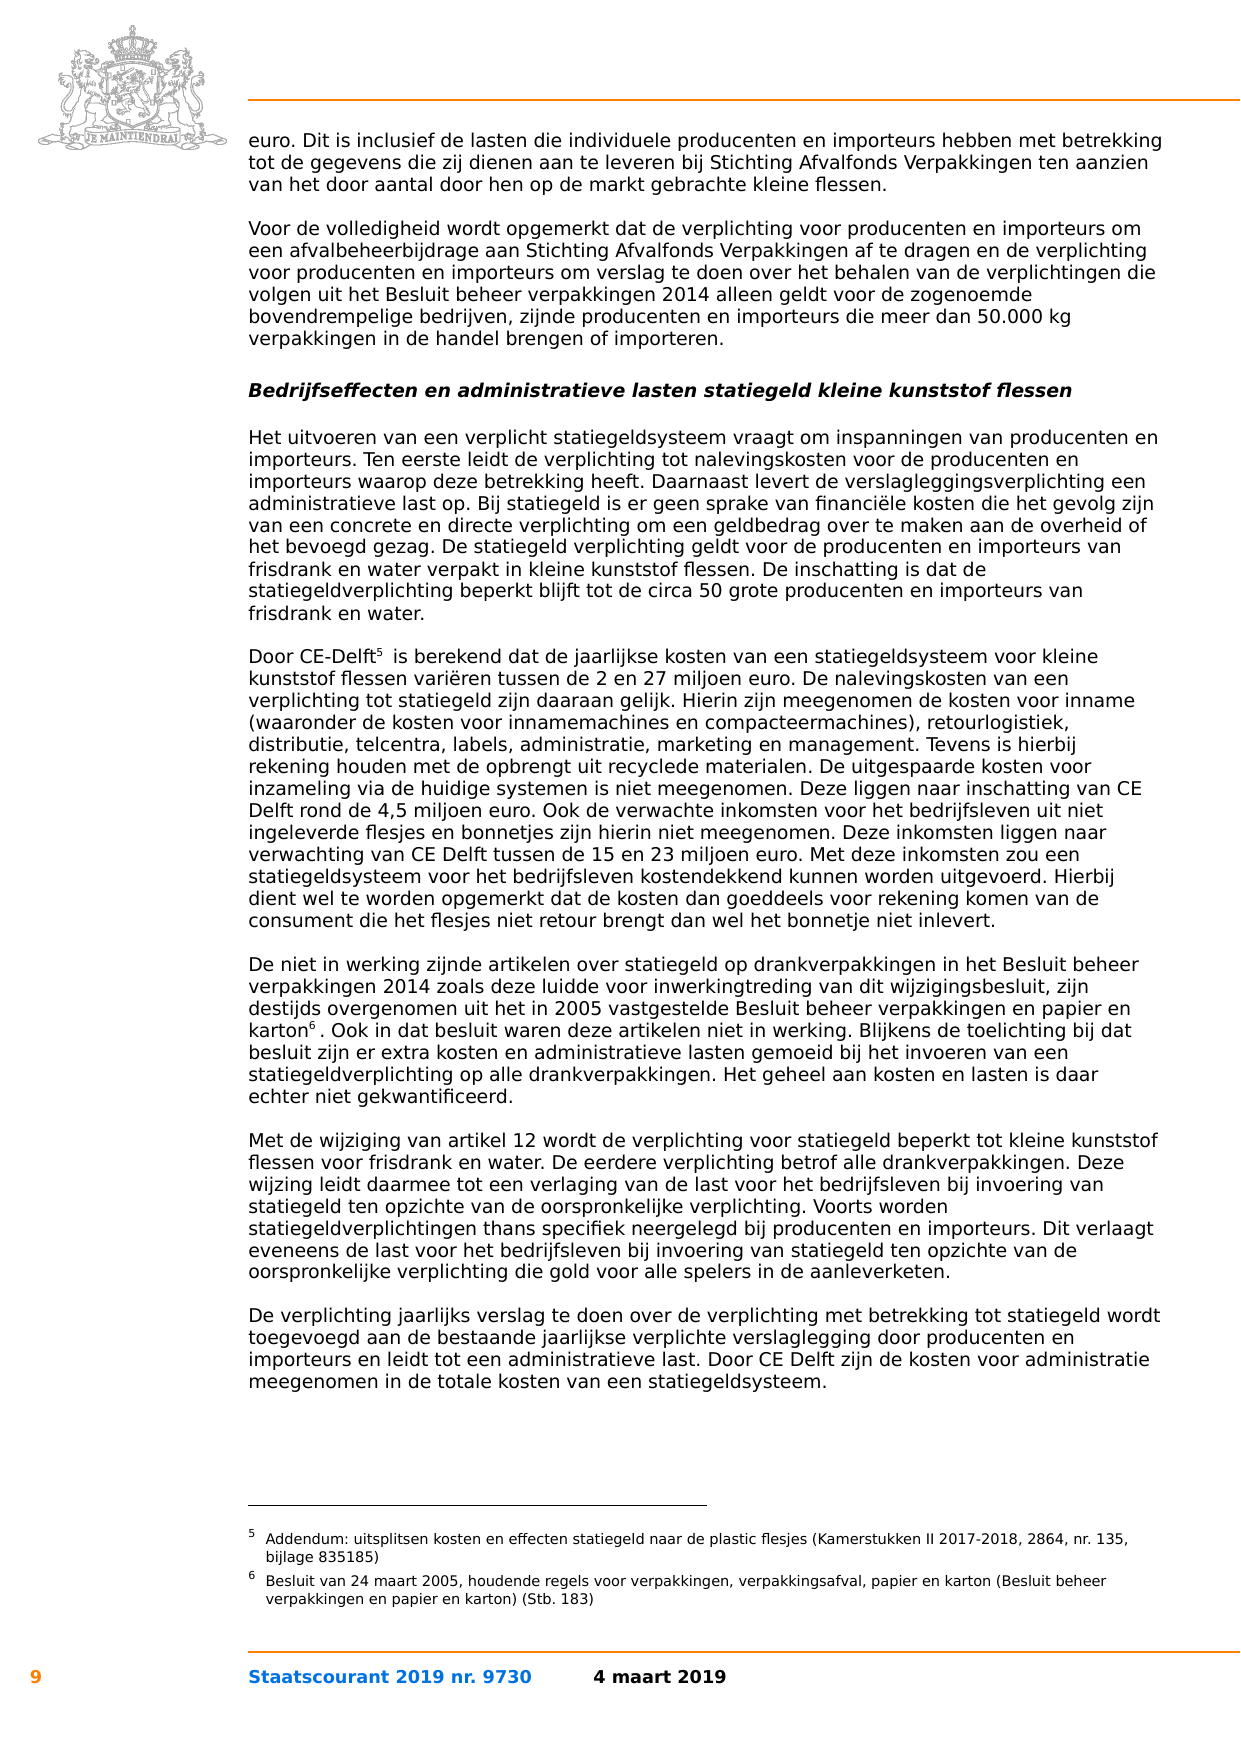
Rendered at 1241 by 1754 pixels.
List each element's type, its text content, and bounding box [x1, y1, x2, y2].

text euro. Dit is inclusief de lasten die individuele producenten en importeurs hebben met betrekking tot de gegevens die zij dienen aan te leveren bij Stichting Afvalfonds Verpakkingen ten aanzien van het door aantal door hen op de markt gebrachte kleine flessen. [248, 130, 1163, 196]
text Voor de volledigheid wordt opgemerkt dat de verplichting voor producenten en importeurs om een afvalbeheerbijdrage aan Stichting Afvalfonds Verpakkingen af te dragen en de verplichting voor producenten en importeurs om verslag te doen over het behalen van de verplichtingen die volgen uit het Besluit beheer verpakkingen 2014 alleen geldt voor de zogenoemde bovendrempelige bedrijven, zijnde producenten en importeurs die meer dan 50.000 kg verpakkingen in de handel brengen of importeren. [248, 218, 1163, 349]
text De niet in werking zijnde artikelen over statiegeld op drankverpakkingen in het Besluit beheer verpakkingen 2014 zoals deze luidde voor inwerkingtreding van dit wijzigingsbesluit, zijn destijds overgenomen uit het in 2005 vastgestelde Besluit beheer verpakkingen en papier en karton. Ook in dat besluit waren deze artikelen niet in werking. Blijkens de toelichting bij dat besluit zijn er extra kosten en administratieve lasten gemoeid bij het invoeren van een statiegeldverplichting op alle drankverpakkingen. Het geheel aan kosten en lasten is daar echter niet gekwantificeerd. [248, 954, 1163, 1108]
text Het uitvoeren van een verplicht statiegeldsysteem vraagt om inspanningen van producenten en importeurs. Ten eerste leidt de verplichting tot nalevingskosten voor de producenten en importeurs waarop deze betrekking heeft. Daarnaast levert de verslagleggingsverplichting een administratieve last op. Bij statiegeld is er geen sprake van financiële kosten die het gevolg zijn van een concrete en directe verplichting om een geldbedrag over te maken aan de overheid of het bevoegd gezag. De statiegeld verplichting geldt voor de producenten en importeurs van frisdrank en water verpakt in kleine kunststof flessen. De inschatting is dat de statiegeldverplichting beperkt blijft tot de circa 50 grote producenten en importeurs van frisdrank en water. [248, 427, 1163, 624]
text Door CE-Delft is berekend dat de jaarlijkse kosten van een statiegeldsysteem voor kleine kunststof flessen variëren tussen de 2 en 27 miljoen euro. De nalevingskosten van een verplichting tot statiegeld zijn daaraan gelijk. Hierin zijn meegenomen de kosten voor inname (waaronder de kosten voor innamemachines en compacteermachines), retourlogistiek, distributie, telcentra, labels, administratie, marketing en management. Tevens is hierbij rekening houden met de opbrengt uit recyclede materialen. De uitgespaarde kosten voor inzameling via de huidige systemen is niet meegenomen. Deze liggen naar inschatting van CE Delft rond de 4,5 miljoen euro. Ook de verwachte inkomsten voor het bedrijfsleven uit niet ingeleverde flesjes en bonnetjes zijn hierin niet meegenomen. Deze inkomsten liggen naar verwachting van CE Delft tussen de 15 en 23 miljoen euro. Met deze inkomsten zou een statiegeldsysteem voor het bedrijfsleven kostendekkend kunnen worden uitgevoerd. Hierbij dient wel te worden opgemerkt dat de kosten dan goeddeels voor rekening komen van de consument die het flesjes niet retour brengt dan wel het bonnetje niet inlevert. [248, 646, 1163, 932]
text De verplichting jaarlijks verslag te doen over de verplichting met betrekking tot statiegeld wordt toegevoegd aan de bestaande jaarlijkse verplichte verslaglegging door producenten en importeurs en leidt tot een administratieve last. Door CE Delft zijn de kosten voor administratie meegenomen in de totale kosten van een statiegeldsysteem. [248, 1305, 1163, 1393]
text Addendum: uitsplitsen kosten en effecten statiegeld naar de plastic flesjes (Kamerstukken II 2017-2018, 2864, nr. 135, bijlage 835185) [248, 1527, 1163, 1566]
picture [38, 25, 227, 150]
text Besluit van 24 maart 2005, houdende regels voor verpakkingen, verpakkingsafval, papier en karton (Besluit beheer verpakkingen en papier en karton) (Stb. 183) [248, 1569, 1163, 1608]
text Met de wijziging van artikel 12 wordt de verplichting voor statiegeld beperkt tot kleine kunststof flessen voor frisdrank en water. De eerdere verplichting betrof alle drankverpakkingen. Deze wijzing leidt daarmee tot een verlaging van de last voor het bedrijfsleven bij invoering van statiegeld ten opzichte van de oorspronkelijke verplichting. Voorts worden statiegeldverplichtingen thans specifiek neergelegd bij producenten en importeurs. Dit verlaagt eveneens de last voor het bedrijfsleven bij invoering van statiegeld ten opzichte van de oorspronkelijke verplichting die gold voor alle spelers in de aanleverketen. [248, 1129, 1163, 1283]
subtitle Bedrijfseffecten en administratieve lasten statiegeld kleine kunststof flessen [248, 379, 1163, 402]
